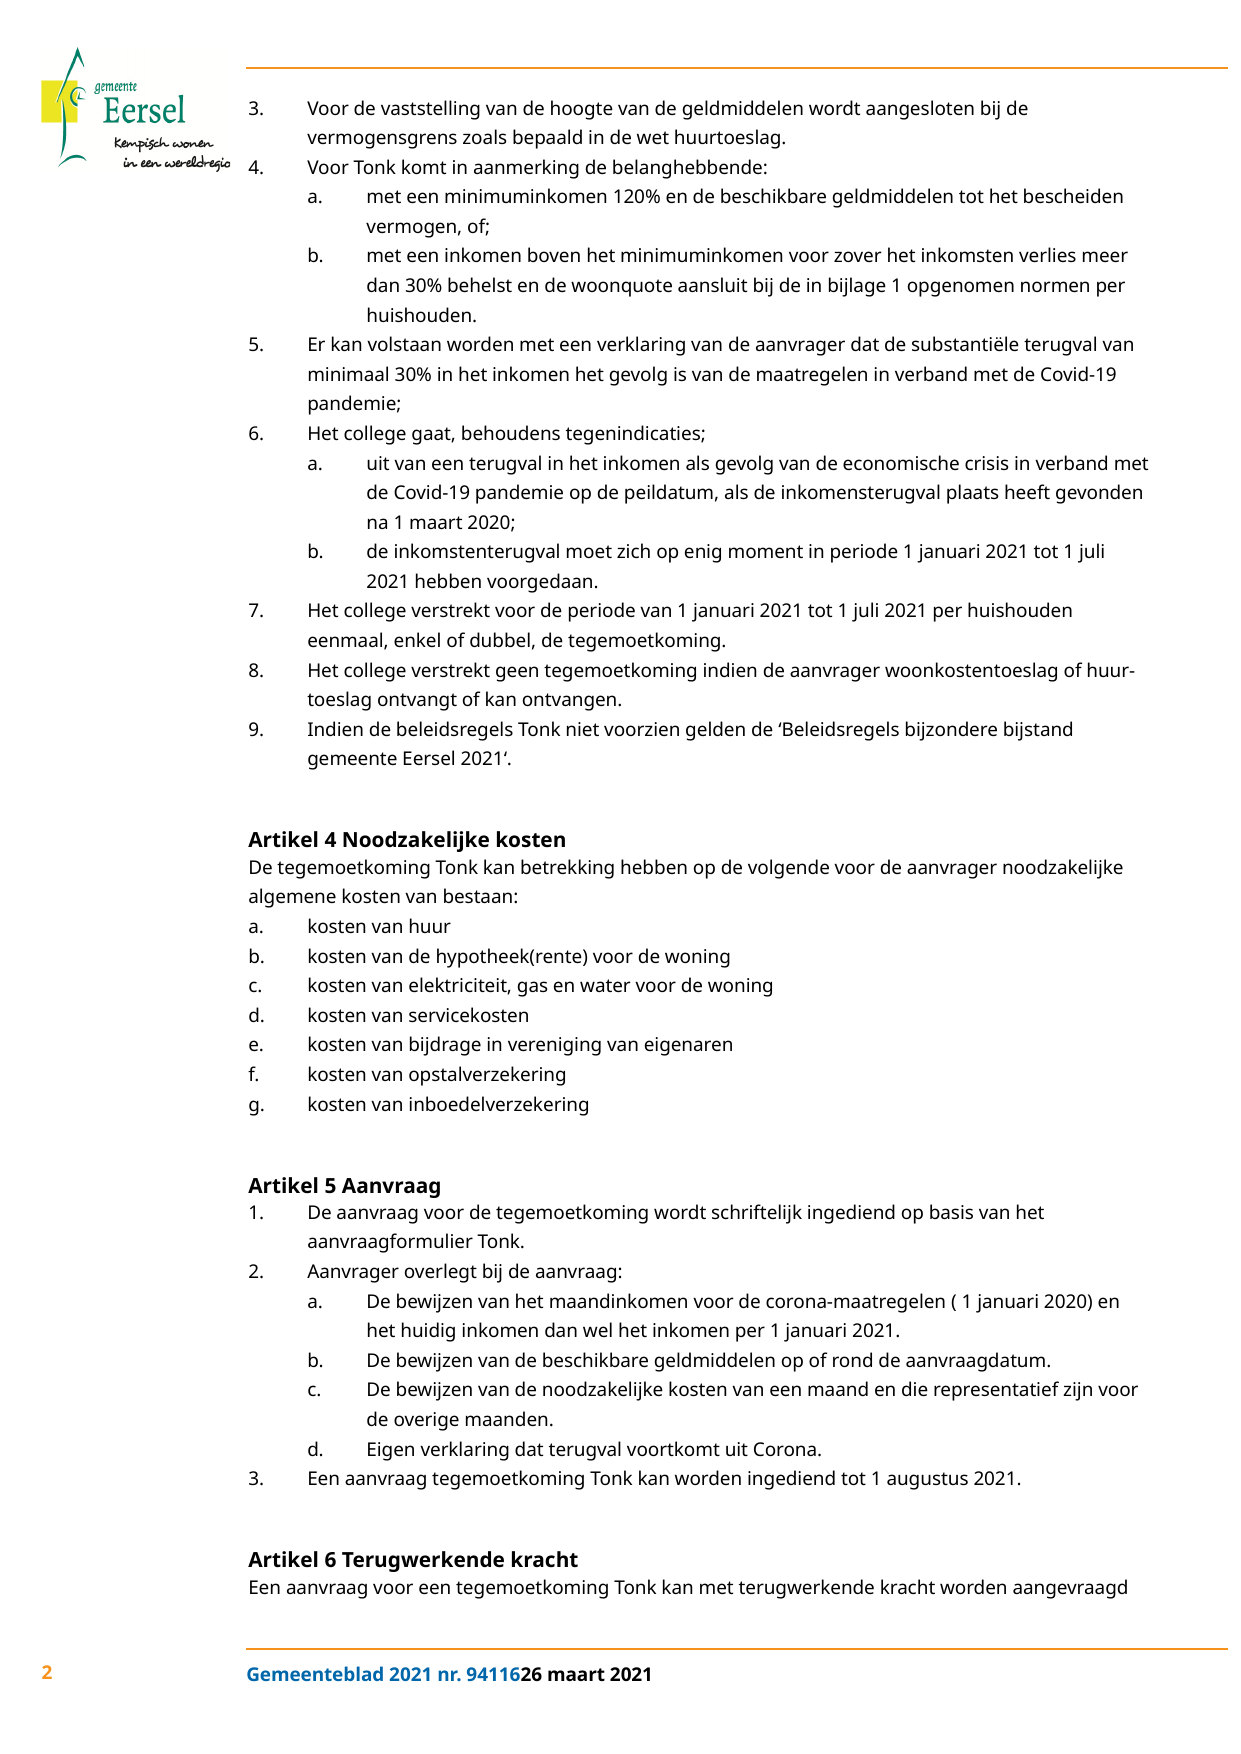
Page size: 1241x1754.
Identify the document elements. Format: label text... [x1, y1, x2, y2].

list Voor de vaststelling van de hoogte van de geldmiddelen wordt aangesloten bij de vermogensgrens zoals bepaald in de wet huurtoeslag. [248, 95, 1152, 150]
picture [41, 47, 231, 172]
list Indien de beleidsregels Tonk niet voorzien gelden de ‘Beleidsregels bijzondere bijstand gemeente Eersel 2021‘. [248, 716, 1152, 771]
list Er kan volstaan worden met een verklaring van de aanvrager dat de substantiële terugval van minimaal 30% in het inkomen het gevolg is van de maatregelen in verband met de Covid-19 pandemie; [248, 331, 1152, 416]
list Aanvrager overlegt bij de aanvraag: [248, 1258, 1152, 1284]
text Een aanvraag voor een tegemoetkoming Tonk kan met terugwerkende kracht worden aangevraagd [248, 1574, 1152, 1599]
list Het college verstrekt geen tegemoetkoming indien de aanvrager woonkostentoeslag of huur-toeslag ontvangt of kan ontvangen. [248, 657, 1152, 712]
text Artikel 5 Aanvraag [248, 1171, 1152, 1199]
list De bewijzen van het maandinkomen voor de corona-maatregelen ( 1 januari 2020) en het huidig inkomen dan wel het inkomen per 1 januari 2021. [307, 1288, 1152, 1343]
text Artikel 6 Terugwerkende kracht [248, 1545, 1152, 1574]
list kosten van opstalverzekering [248, 1061, 1152, 1087]
list kosten van huur [248, 913, 1152, 939]
list Het college verstrekt voor de periode van 1 januari 2021 tot 1 juli 2021 per huishouden eenmaal, enkel of dubbel, de tegemoetkoming. [248, 598, 1152, 653]
list kosten van inboedelverzekering [248, 1091, 1152, 1116]
list De bewijzen van de beschikbare geldmiddelen op of rond de aanvraagdatum. [307, 1347, 1152, 1373]
list Voor Tonk komt in aanmerking de belanghebbende: [248, 154, 1152, 180]
list kosten van de hypotheek(rente) voor de woning [248, 943, 1152, 968]
list De aanvraag voor de tegemoetkoming wordt schriftelijk ingediend op basis van het aanvraagformulier Tonk. [248, 1199, 1152, 1254]
list kosten van servicekosten [248, 1002, 1152, 1028]
list kosten van elektriciteit, gas en water voor de woning [248, 972, 1152, 998]
list kosten van bijdrage in vereniging van eigenaren [248, 1032, 1152, 1057]
text Artikel 4 Noodzakelijke kosten [248, 826, 1152, 854]
text De tegemoetkoming Tonk kan betrekking hebben op de volgende voor de aanvrager noodzakelijke algemene kosten van bestaan: [248, 854, 1152, 909]
list met een inkomen boven het minimuminkomen voor zover het inkomsten verlies meer dan 30% behelst en de woonquote aansluit bij de in bijlage 1 opgenomen normen per huishouden. [307, 243, 1152, 328]
list Eigen verklaring dat terugval voortkomt uit Corona. [307, 1436, 1152, 1462]
list met een minimuminkomen 120% en de beschikbare geldmiddelen tot het bescheiden vermogen, of; [307, 183, 1152, 239]
list De bewijzen van de noodzakelijke kosten van een maand en die representatief zijn voor de overige maanden. [307, 1377, 1152, 1432]
list Het college gaat, behoudens tegenindicaties; [248, 420, 1152, 446]
list Een aanvraag tegemoetkoming Tonk kan worden ingediend tot 1 augustus 2021. [248, 1465, 1152, 1491]
list de inkomstenterugval moet zich op enig moment in periode 1 januari 2021 tot 1 juli 2021 hebben voorgedaan. [307, 538, 1152, 594]
list uit van een terugval in het inkomen als gevolg van de economische crisis in verband met de Covid-19 pandemie op de peildatum, als de inkomensterugval plaats heeft gevonden na 1 maart 2020; [307, 450, 1152, 535]
